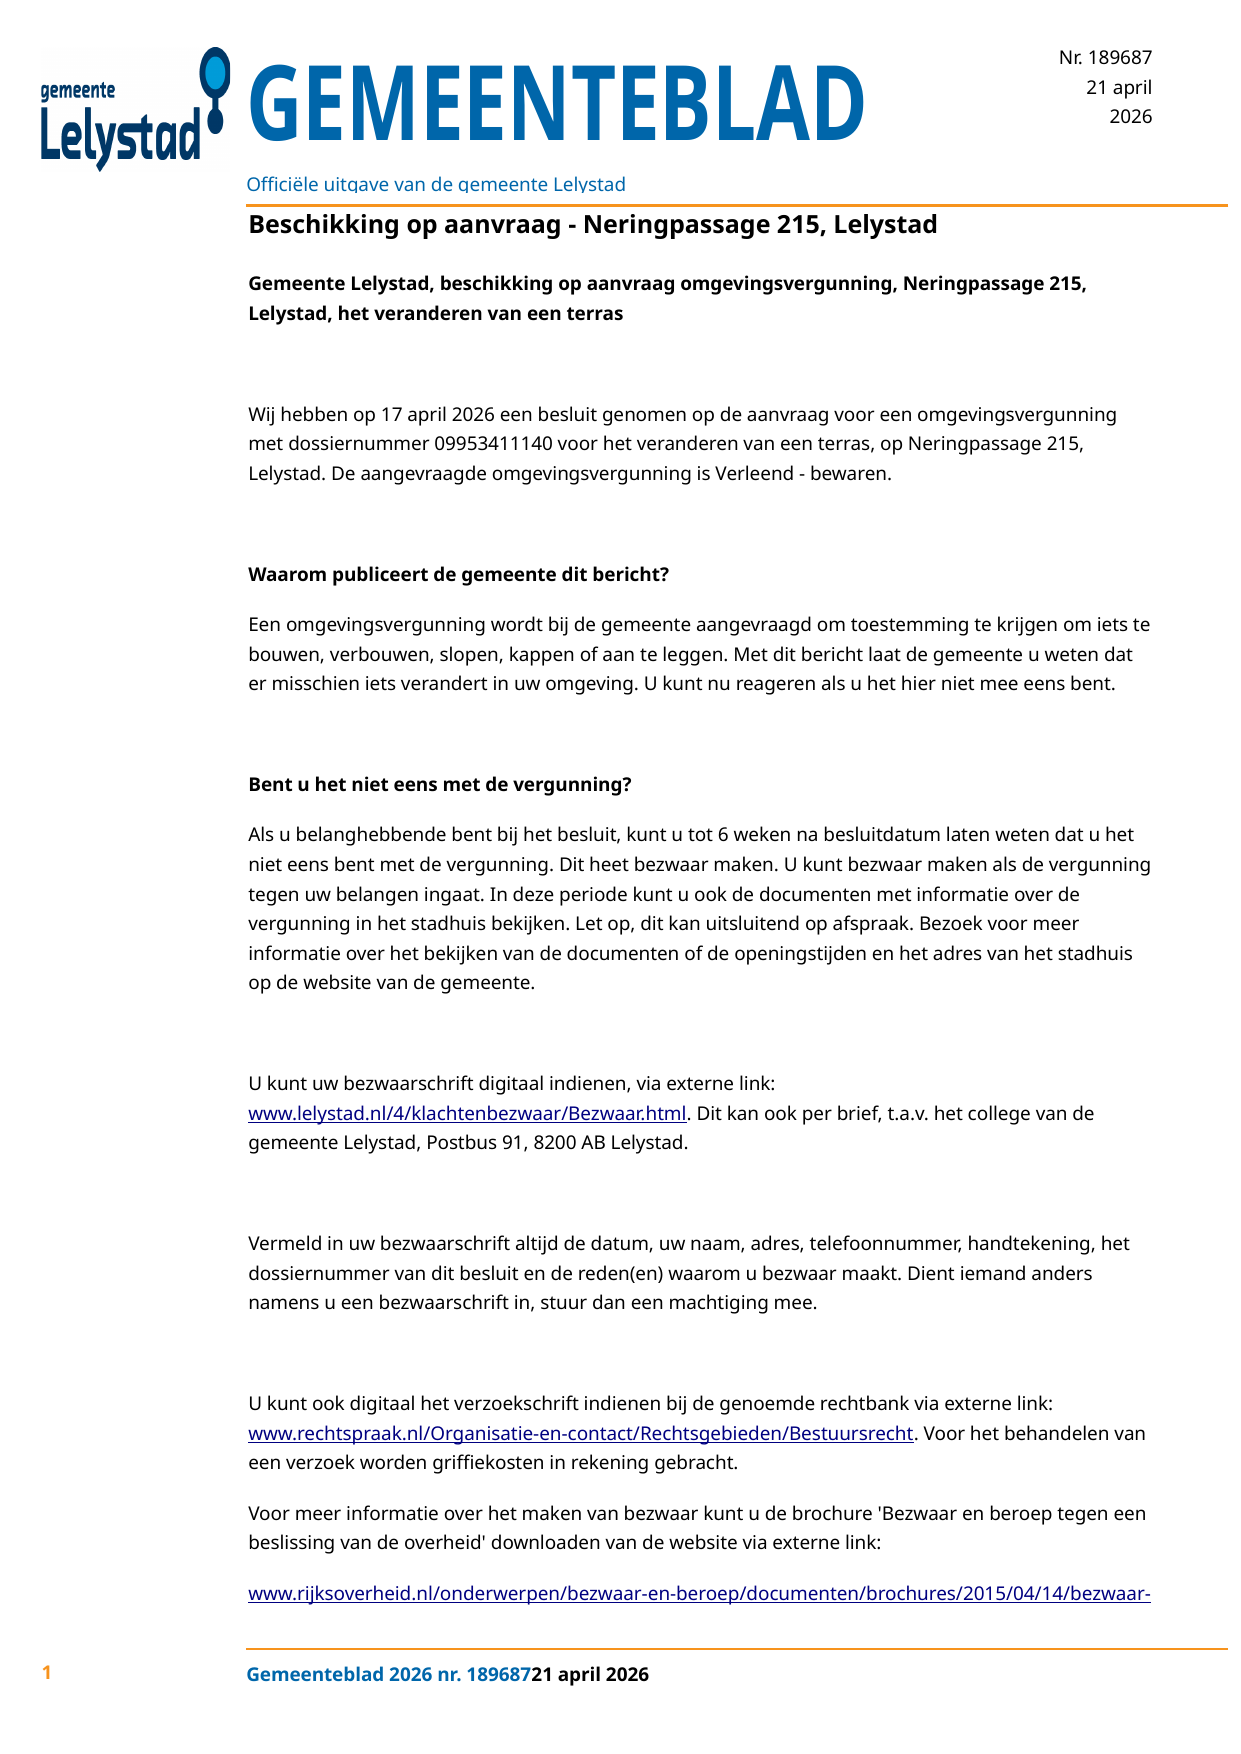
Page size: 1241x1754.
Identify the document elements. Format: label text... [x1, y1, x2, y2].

text Een omgevingsvergunning wordt bij de gemeente aangevraagd om toestemming te krijgen om iets te bouwen, verbouwen, slopen, kappen of aan te leggen. Met dit bericht laat de gemeente u weten dat er misschien iets verandert in uw omgeving. U kunt nu reageren als u het hier niet mee eens bent. [248, 611, 1152, 696]
text www.rijksoverheid.nl/onderwerpen/bezwaar-en-beroep/documenten/brochures/2015/04/14/bezwaar- [248, 1580, 1152, 1606]
text U kunt ook digitaal het verzoekschrift indienen bij de genoemde rechtbank via externe link: www.rechtspraak.nl/Organisatie-en-contact/Rechtsgebieden/Bestuursrecht. Voor het behandelen van een verzoek worden griffiekosten in rekening gebracht. [248, 1390, 1152, 1475]
text Beschikking op aanvraag - Neringpassage 215, Lelystad [248, 207, 1152, 241]
text Voor meer informatie over het maken van bezwaar kunt u de brochure 'Bezwaar en beroep tegen een beslissing van de overheid' downloaden van de website via externe link: [248, 1500, 1152, 1555]
text Bent u het niet eens met de vergunning? [248, 771, 1152, 797]
picture [41, 47, 231, 172]
text U kunt uw bezwaarschrift digitaal indienen, via externe link: www.lelystad.nl/4/klachtenbezwaar/Bezwaar.html. Dit kan ook per brief, t.a.v. het college van de gemeente Lelystad, Postbus 91, 8200 AB Lelystad. [248, 1070, 1152, 1155]
text Wij hebben op 17 april 2026 een besluit genomen op de aanvraag voor een omgevingsvergunning met dossiernummer 09953411140 voor het veranderen van een terras, op Neringpassage 215, Lelystad. De aangevraagde omgevingsvergunning is Verleend - bewaren. [248, 401, 1152, 486]
text Als u belanghebbende bent bij het besluit, kunt u tot 6 weken na besluitdatum laten weten dat u het niet eens bent met de vergunning. Dit heet bezwaar maken. U kunt bezwaar maken als de vergunning tegen uw belangen ingaat. In deze periode kunt u ook de documenten met informatie over de vergunning in het stadhuis bekijken. Let op, dit kan uitsluitend op afspraak. Bezoek voor meer informatie over het bekijken van de documenten of de openingstijden en het adres van het stadhuis op de website van de gemeente. [248, 822, 1152, 995]
text Vermeld in uw bezwaarschrift altijd de datum, uw naam, adres, telefoonnummer, handtekening, het dossiernummer van dit besluit en de reden(en) waarom u bezwaar maakt. Dient iemand anders namens u een bezwaarschrift in, stuur dan een machtiging mee. [248, 1230, 1152, 1315]
text Waarom publiceert de gemeente dit bericht? [248, 561, 1152, 586]
text Gemeente Lelystad, beschikking op aanvraag omgevingsvergunning, Neringpassage 215, Lelystad, het veranderen van een terras [248, 270, 1152, 326]
